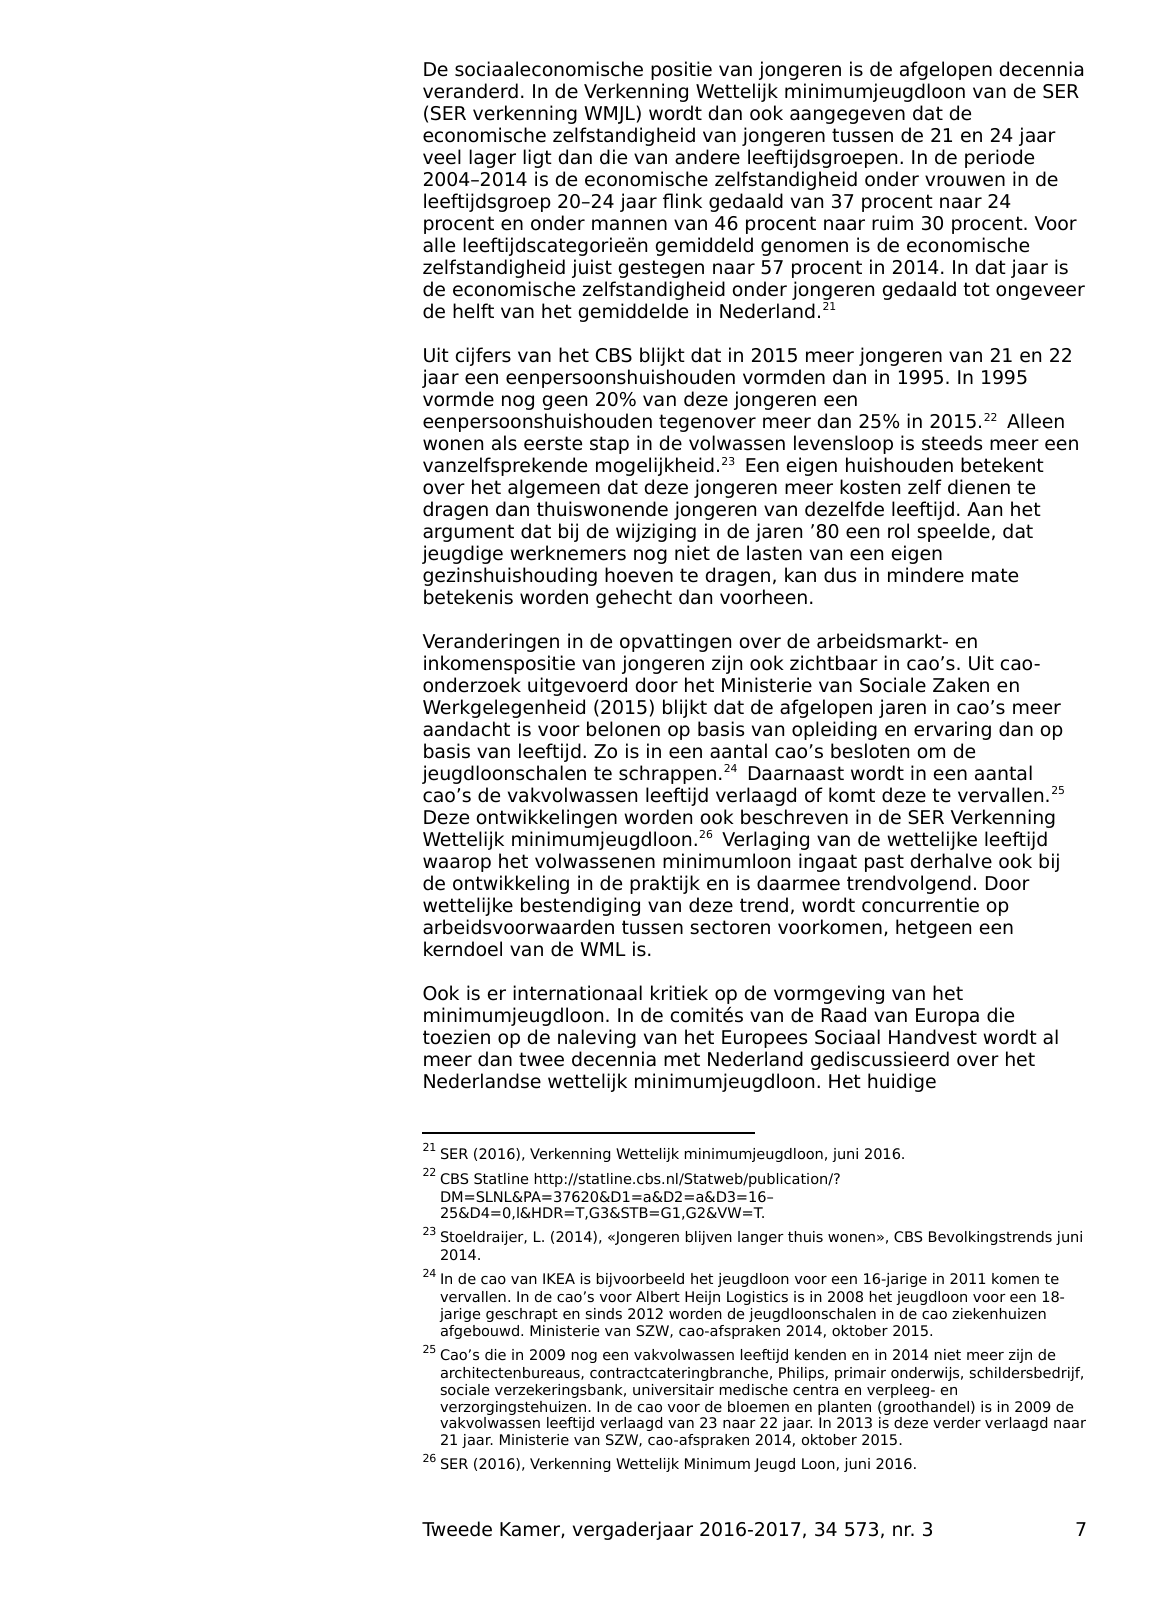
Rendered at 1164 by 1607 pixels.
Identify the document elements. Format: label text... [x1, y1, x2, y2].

text SER (2016), Verkenning Wettelijk Minimum Jeugd Loon, juni 2016. [422, 1452, 1087, 1474]
text In de cao van IKEA is bijvoorbeeld het jeugdloon voor een 16-jarige in 2011 komen te vervallen. In de cao’s voor Albert Heijn Logistics is in 2008 het jeugdloon voor een 18-jarige geschrapt en sinds 2012 worden de jeugdloonschalen in de cao ziekenhuizen afgebouwd. Ministerie van SZW, cao-afspraken 2014, oktober 2015. [422, 1267, 1087, 1340]
text SER (2016), Verkenning Wettelijk minimumjeugdloon, juni 2016. [422, 1142, 1087, 1164]
text Uit cijfers van het CBS blijkt dat in 2015 meer jongeren van 21 en 22 jaar een eenpersoonshuishouden vormden dan in 1995. In 1995 vormde nog geen 20% van deze jongeren een eenpersoonshuishouden tegenover meer dan 25% in 2015. Alleen wonen als eerste stap in de volwassen levensloop is steeds meer een vanzelfsprekende mogelijkheid. Een eigen huishouden betekent over het algemeen dat deze jongeren meer kosten zelf dienen te dragen dan thuiswonende jongeren van dezelfde leeftijd. Aan het argument dat bij de wijziging in de jaren ’80 een rol speelde, dat jeugdige werknemers nog niet de lasten van een eigen gezinshuishouding hoeven te dragen, kan dus in mindere mate betekenis worden gehecht dan voorheen. [422, 345, 1087, 609]
text CBS Statline http://statline.cbs.nl/Statweb/publication/?DM=SLNL&PA=37620&D1=a&D2=a&D3=16–25&D4=0,l&HDR=T,G3&STB=G1,G2&VW=T. [422, 1167, 1087, 1222]
text Ook is er internationaal kritiek op de vormgeving van het minimumjeugdloon. In de comités van de Raad van Europa die toezien op de naleving van het Europees Sociaal Handvest wordt al meer dan twee decennia met Nederland gediscussieerd over het Nederlandse wettelijk minimumjeugdloon. Het huidige [422, 983, 1087, 1093]
text Stoeldraijer, L. (2014), «Jongeren blijven langer thuis wonen», CBS Bevolkingstrends juni 2014. [422, 1225, 1087, 1264]
text De sociaaleconomische positie van jongeren is de afgelopen decennia veranderd. In de Verkenning Wettelijk minimumjeugdloon van de SER (SER verkenning WMJL) wordt dan ook aangegeven dat de economische zelfstandigheid van jongeren tussen de 21 en 24 jaar veel lager ligt dan die van andere leeftijdsgroepen. In de periode 2004–2014 is de economische zelfstandigheid onder vrouwen in de leeftijdsgroep 20–24 jaar flink gedaald van 37 procent naar 24 procent en onder mannen van 46 procent naar ruim 30 procent. Voor alle leeftijdscategorieën gemiddeld genomen is de economische zelfstandigheid juist gestegen naar 57 procent in 2014. In dat jaar is de economische zelfstandigheid onder jongeren gedaald tot ongeveer de helft van het gemiddelde in Nederland. [422, 59, 1087, 323]
text Veranderingen in de opvattingen over de arbeidsmarkt- en inkomenspositie van jongeren zijn ook zichtbaar in cao’s. Uit cao-onderzoek uitgevoerd door het Ministerie van Sociale Zaken en Werkgelegenheid (2015) blijkt dat de afgelopen jaren in cao’s meer aandacht is voor belonen op basis van opleiding en ervaring dan op basis van leeftijd. Zo is in een aantal cao’s besloten om de jeugdloonschalen te schrappen. Daarnaast wordt in een aantal cao’s de vakvolwassen leeftijd verlaagd of komt deze te vervallen. Deze ontwikkelingen worden ook beschreven in de SER Verkenning Wettelijk minimumjeugdloon. Verlaging van de wettelijke leeftijd waarop het volwassenen minimumloon ingaat past derhalve ook bij de ontwikkeling in de praktijk en is daarmee trendvolgend. Door wettelijke bestendiging van deze trend, wordt concurrentie op arbeidsvoorwaarden tussen sectoren voorkomen, hetgeen een kerndoel van de WML is. [422, 631, 1087, 961]
text Cao’s die in 2009 nog een vakvolwassen leeftijd kenden en in 2014 niet meer zijn de architectenbureaus, contractcateringbranche, Philips, primair onderwijs, schildersbedrijf, sociale verzekeringsbank, universitair medische centra en verpleeg- en verzorgingstehuizen. In de cao voor de bloemen en planten (groothandel) is in 2009 de vakvolwassen leeftijd verlaagd van 23 naar 22 jaar. In 2013 is deze verder verlaagd naar 21 jaar. Ministerie van SZW, cao-afspraken 2014, oktober 2015. [422, 1343, 1087, 1449]
